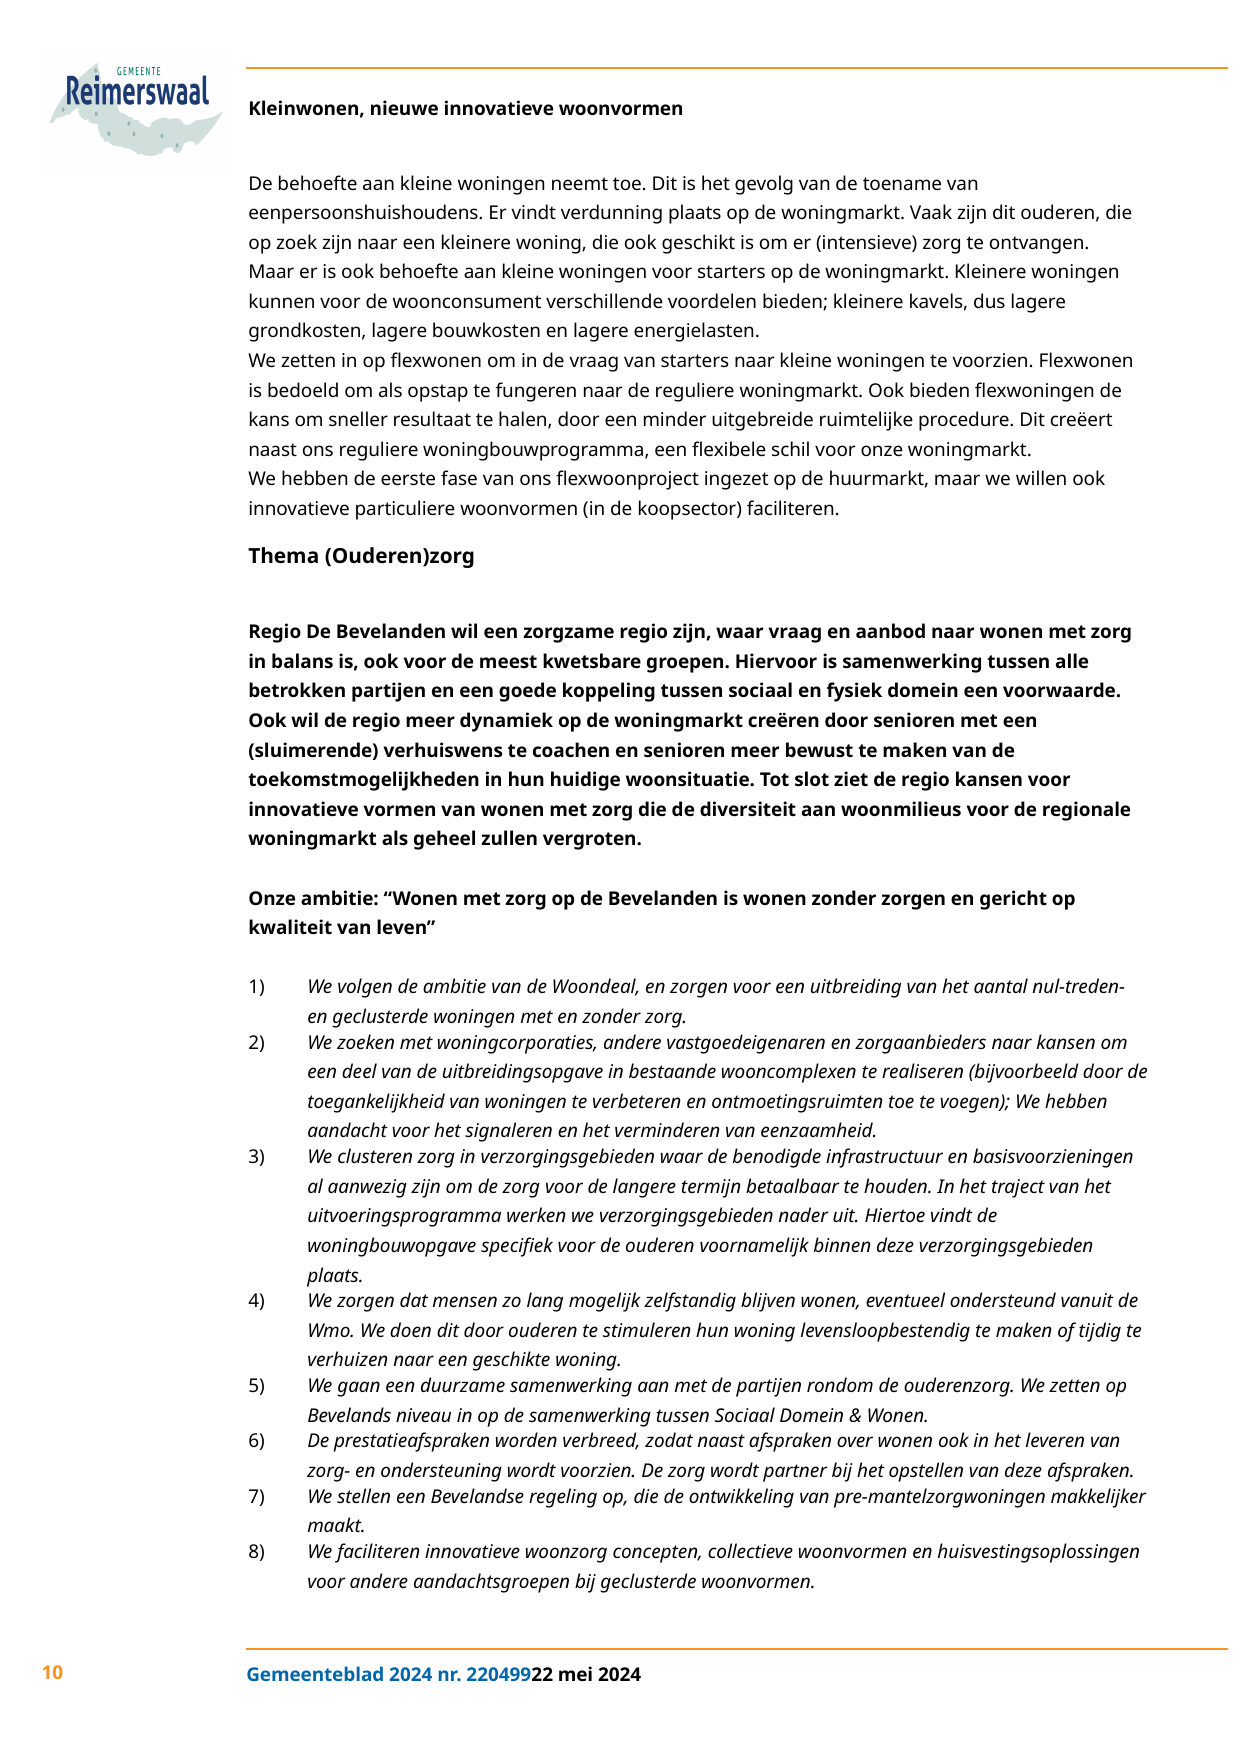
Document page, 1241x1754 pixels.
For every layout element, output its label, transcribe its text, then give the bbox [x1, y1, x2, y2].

text Thema (Ouderen)zorg [248, 541, 1152, 569]
text We zetten in op flexwonen om in de vraag van starters naar kleine woningen te voorzien. Flexwonen is bedoeld om als opstap te fungeren naar de reguliere woningmarkt. Ook bieden flexwoningen de kans om sneller resultaat te halen, door een minder uitgebreide ruimtelijke procedure. Dit creëert naast ons reguliere woningbouwprogramma, een flexibele schil voor onze woningmarkt. [248, 347, 1152, 462]
text We hebben de eerste fase van ons flexwoonproject ingezet op de huurmarkt, maar we willen ook innovatieve particuliere woonvormen (in de koopsector) faciliteren. [248, 466, 1152, 521]
table_cell We clusteren zorg in verzorgingsgebieden waar de benodigde infrastructuur en basisvoorzieningen al aanwezig zijn om de zorg voor de langere termijn betaalbaar te houden. In het traject van het uitvoeringsprogramma werken we verzorgingsgebieden nader uit. Hiertoe vindt de woningbouwopgave specifiek voor de ouderen voornamelijk binnen deze verzorgingsgebieden plaats. [248, 1144, 1152, 1287]
table_cell We stellen een Bevelandse regeling op, die de ontwikkeling van pre-mantelzorgwoningen makkelijker maakt. [248, 1483, 1152, 1538]
text Onze ambitie: “Wonen met zorg op de Bevelanden is wonen zonder zorgen en gericht op kwaliteit van leven” [248, 885, 1152, 940]
table_cell We zoeken met woningcorporaties, andere vastgoedeigenaren en zorgaanbieders naar kansen om een deel van de uitbreidingsopgave in bestaande wooncomplexen te realiseren (bijvoorbeeld door de toegankelijkheid van woningen te verbeteren en ontmoetingsruimten toe te voegen); We hebben aandacht voor het signaleren en het verminderen van eenzaamheid. [248, 1029, 1152, 1143]
text Regio De Bevelanden wil een zorgzame regio zijn, waar vraag en aanbod naar wonen met zorg in balans is, ook voor de meest kwetsbare groepen. Hiervoor is samenwerking tussen alle betrokken partijen en een goede koppeling tussen sociaal en fysiek domein een voorwaarde. Ook wil de regio meer dynamiek op de woningmarkt creëren door senioren met een (sluimerende) verhuiswens te coachen en senioren meer bewust te maken van de toekomstmogelijkheden in hun huidige woonsituatie. Tot slot ziet de regio kansen voor innovatieve vormen van wonen met zorg die de diversiteit aan woonmilieus voor de regionale woningmarkt als geheel zullen vergroten. [248, 618, 1152, 851]
table_cell We zorgen dat mensen zo lang mogelijk zelfstandig blijven wonen, eventueel ondersteund vanuit de Wmo. We doen dit door ouderen te stimuleren hun woning levensloopbestendig te maken of tijdig te verhuizen naar een geschikte woning. [248, 1288, 1152, 1372]
table_cell We gaan een duurzame samenwerking aan met de partijen rondom de ouderenzorg. We zetten op Bevelands niveau in op de samenwerking tussen Sociaal Domein & Wonen. [248, 1373, 1152, 1428]
table_header We volgen de ambitie van de Woondeal, en zorgen voor een uitbreiding van het aantal nul-treden- en geclusterde woningen met en zonder zorg. [248, 974, 1152, 1029]
text De behoefte aan kleine woningen neemt toe. Dit is het gevolg van de toename van eenpersoonshuishoudens. Er vindt verdunning plaats op de woningmarkt. Vaak zijn dit ouderen, die op zoek zijn naar een kleinere woning, die ook geschikt is om er (intensieve) zorg te ontvangen. [248, 170, 1152, 255]
text Kleinwonen, nieuwe innovatieve woonvormen [248, 95, 1152, 121]
text Maar er is ook behoefte aan kleine woningen voor starters op de woningmarkt. Kleinere woningen kunnen voor de woonconsument verschillende voordelen bieden; kleinere kavels, dus lagere grondkosten, lagere bouwkosten en lagere energielasten. [248, 258, 1152, 343]
picture [41, 47, 231, 172]
table_cell De prestatieafspraken worden verbreed, zodat naast afspraken over wonen ook in het leveren van zorg- en ondersteuning wordt voorzien. De zorg wordt partner bij het opstellen van deze afspraken. [248, 1428, 1152, 1483]
table_cell We faciliteren innovatieve woonzorg concepten, collectieve woonvormen en huisvestingsoplossingen voor andere aandachtsgroepen bij geclusterde woonvormen. [248, 1538, 1152, 1594]
